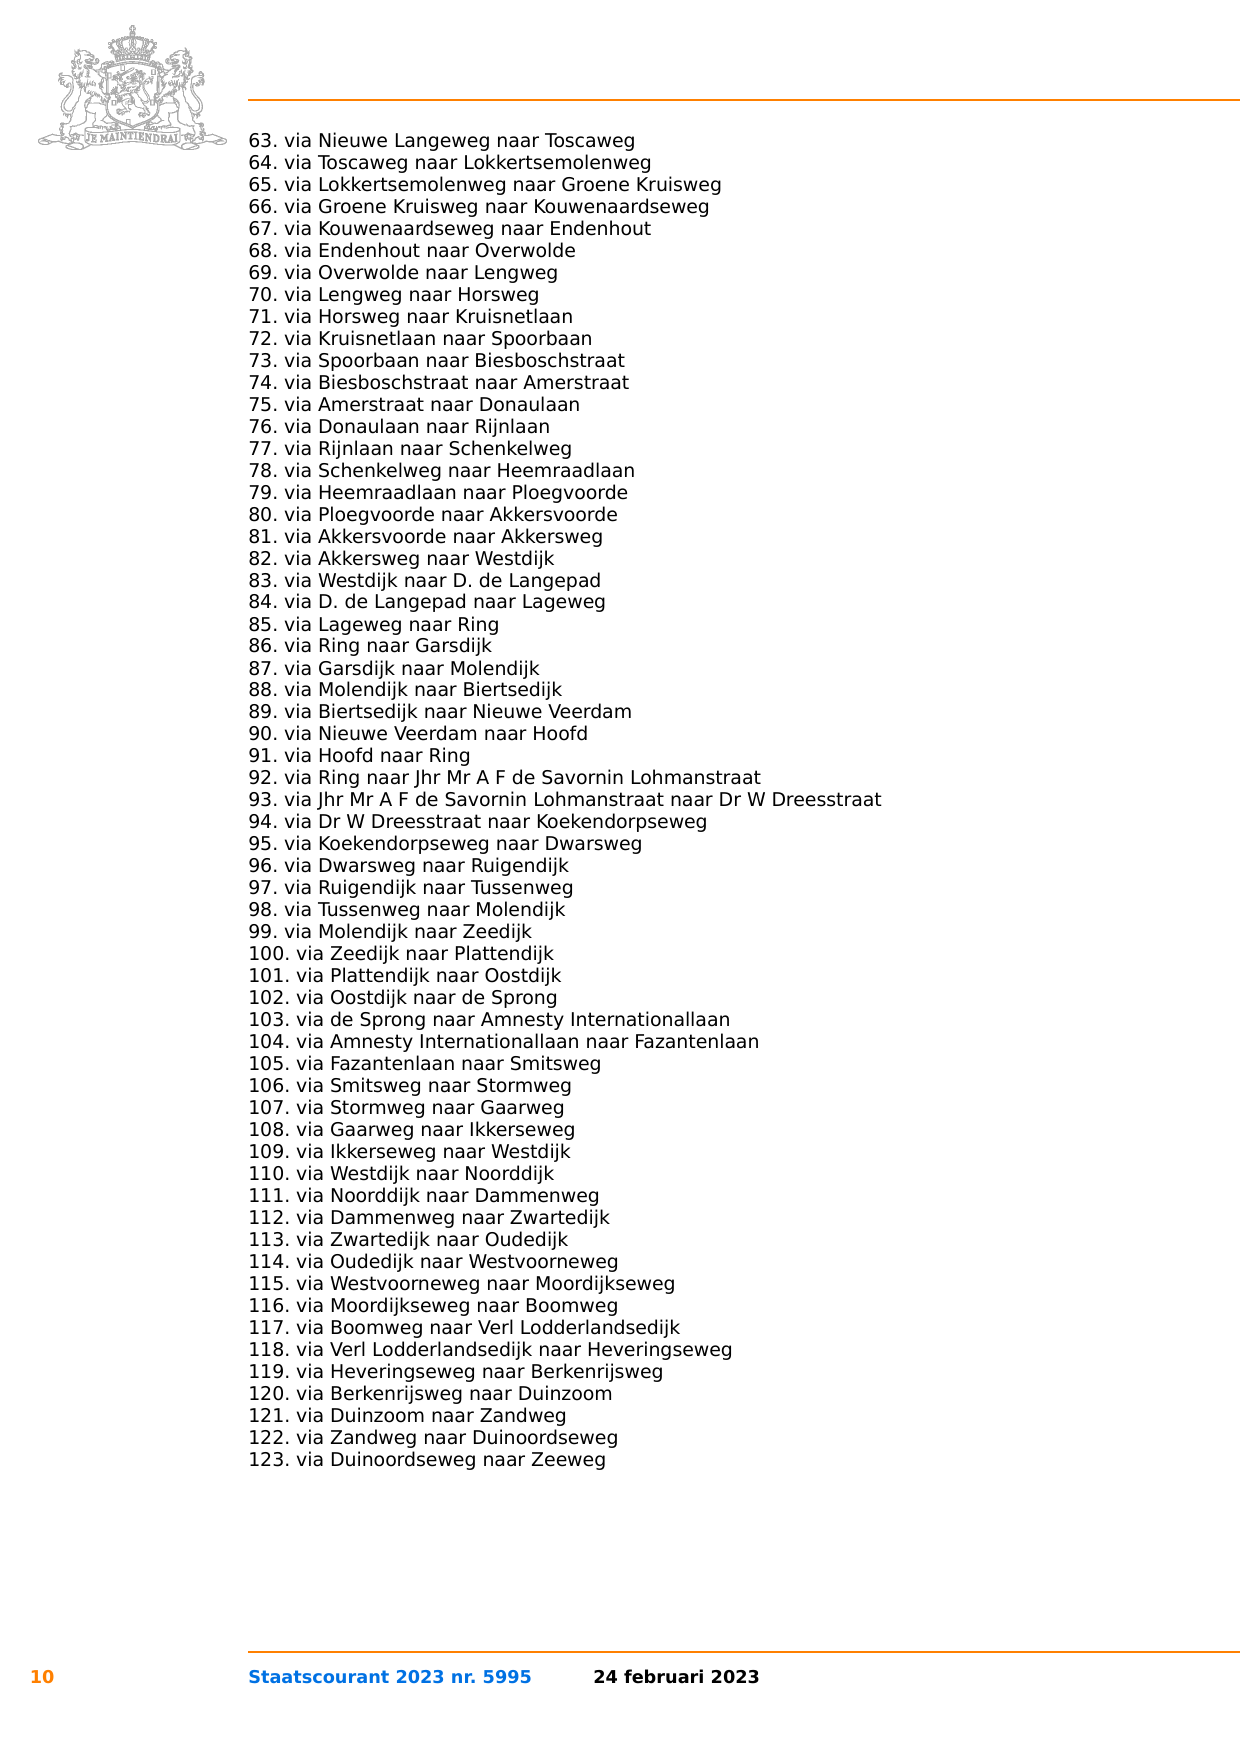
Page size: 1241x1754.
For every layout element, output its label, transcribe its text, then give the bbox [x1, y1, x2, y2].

text 86. via Ring naar Garsdijk [248, 635, 1163, 657]
text 102. via Oostdijk naar de Sprong [248, 987, 1163, 1009]
text 72. via Kruisnetlaan naar Spoorbaan [248, 328, 1163, 350]
text 122. via Zandweg naar Duinoordseweg [248, 1427, 1163, 1449]
text 116. via Moordijkseweg naar Boomweg [248, 1295, 1163, 1317]
text 82. via Akkersweg naar Westdijk [248, 547, 1163, 569]
text 97. via Ruigendijk naar Tussenweg [248, 877, 1163, 899]
text 93. via Jhr Mr A F de Savornin Lohmanstraat naar Dr W Dreesstraat [248, 789, 1163, 811]
text 113. via Zwartedijk naar Oudedijk [248, 1229, 1163, 1251]
text 117. via Boomweg naar Verl Lodderlandsedijk [248, 1317, 1163, 1339]
text 69. via Overwolde naar Lengweg [248, 262, 1163, 284]
text 81. via Akkersvoorde naar Akkersweg [248, 526, 1163, 547]
text 106. via Smitsweg naar Stormweg [248, 1075, 1163, 1097]
text 121. via Duinzoom naar Zandweg [248, 1405, 1163, 1427]
text 91. via Hoofd naar Ring [248, 745, 1163, 767]
text 79. via Heemraadlaan naar Ploegvoorde [248, 482, 1163, 503]
text 73. via Spoorbaan naar Biesboschstraat [248, 350, 1163, 372]
picture [38, 25, 227, 150]
text 63. via Nieuwe Langeweg naar Toscaweg [248, 130, 1163, 152]
text 64. via Toscaweg naar Lokkertsemolenweg [248, 152, 1163, 174]
text 94. via Dr W Dreesstraat naar Koekendorpseweg [248, 811, 1163, 833]
text 65. via Lokkertsemolenweg naar Groene Kruisweg [248, 174, 1163, 196]
text 76. via Donaulaan naar Rijnlaan [248, 416, 1163, 438]
text 110. via Westdijk naar Noorddijk [248, 1163, 1163, 1185]
text 118. via Verl Lodderlandsedijk naar Heveringseweg [248, 1339, 1163, 1361]
text 115. via Westvoorneweg naar Moordijkseweg [248, 1273, 1163, 1295]
text 66. via Groene Kruisweg naar Kouwenaardseweg [248, 196, 1163, 218]
text 120. via Berkenrijsweg naar Duinzoom [248, 1383, 1163, 1405]
text 80. via Ploegvoorde naar Akkersvoorde [248, 503, 1163, 526]
text 101. via Plattendijk naar Oostdijk [248, 965, 1163, 987]
text 68. via Endenhout naar Overwolde [248, 240, 1163, 262]
text 107. via Stormweg naar Gaarweg [248, 1097, 1163, 1119]
text 105. via Fazantenlaan naar Smitsweg [248, 1053, 1163, 1075]
text 88. via Molendijk naar Biertsedijk [248, 679, 1163, 701]
text 114. via Oudedijk naar Westvoorneweg [248, 1251, 1163, 1273]
text 123. via Duinoordseweg naar Zeeweg [248, 1449, 1163, 1471]
text 71. via Horsweg naar Kruisnetlaan [248, 306, 1163, 328]
text 84. via D. de Langepad naar Lageweg [248, 591, 1163, 613]
text 74. via Biesboschstraat naar Amerstraat [248, 372, 1163, 394]
text 103. via de Sprong naar Amnesty Internationallaan [248, 1009, 1163, 1031]
text 85. via Lageweg naar Ring [248, 613, 1163, 635]
text 83. via Westdijk naar D. de Langepad [248, 569, 1163, 591]
text 111. via Noorddijk naar Dammenweg [248, 1185, 1163, 1207]
text 104. via Amnesty Internationallaan naar Fazantenlaan [248, 1031, 1163, 1053]
text 108. via Gaarweg naar Ikkerseweg [248, 1119, 1163, 1141]
text 78. via Schenkelweg naar Heemraadlaan [248, 459, 1163, 482]
text 70. via Lengweg naar Horsweg [248, 284, 1163, 306]
text 89. via Biertsedijk naar Nieuwe Veerdam [248, 701, 1163, 723]
text 96. via Dwarsweg naar Ruigendijk [248, 855, 1163, 877]
text 67. via Kouwenaardseweg naar Endenhout [248, 218, 1163, 240]
text 87. via Garsdijk naar Molendijk [248, 657, 1163, 679]
text 90. via Nieuwe Veerdam naar Hoofd [248, 723, 1163, 745]
text 92. via Ring naar Jhr Mr A F de Savornin Lohmanstraat [248, 767, 1163, 789]
text 119. via Heveringseweg naar Berkenrijsweg [248, 1361, 1163, 1383]
text 77. via Rijnlaan naar Schenkelweg [248, 438, 1163, 459]
text 112. via Dammenweg naar Zwartedijk [248, 1207, 1163, 1229]
text 95. via Koekendorpseweg naar Dwarsweg [248, 833, 1163, 855]
text 75. via Amerstraat naar Donaulaan [248, 394, 1163, 416]
text 109. via Ikkerseweg naar Westdijk [248, 1141, 1163, 1163]
text 100. via Zeedijk naar Plattendijk [248, 943, 1163, 965]
text 98. via Tussenweg naar Molendijk [248, 899, 1163, 921]
text 99. via Molendijk naar Zeedijk [248, 921, 1163, 943]
